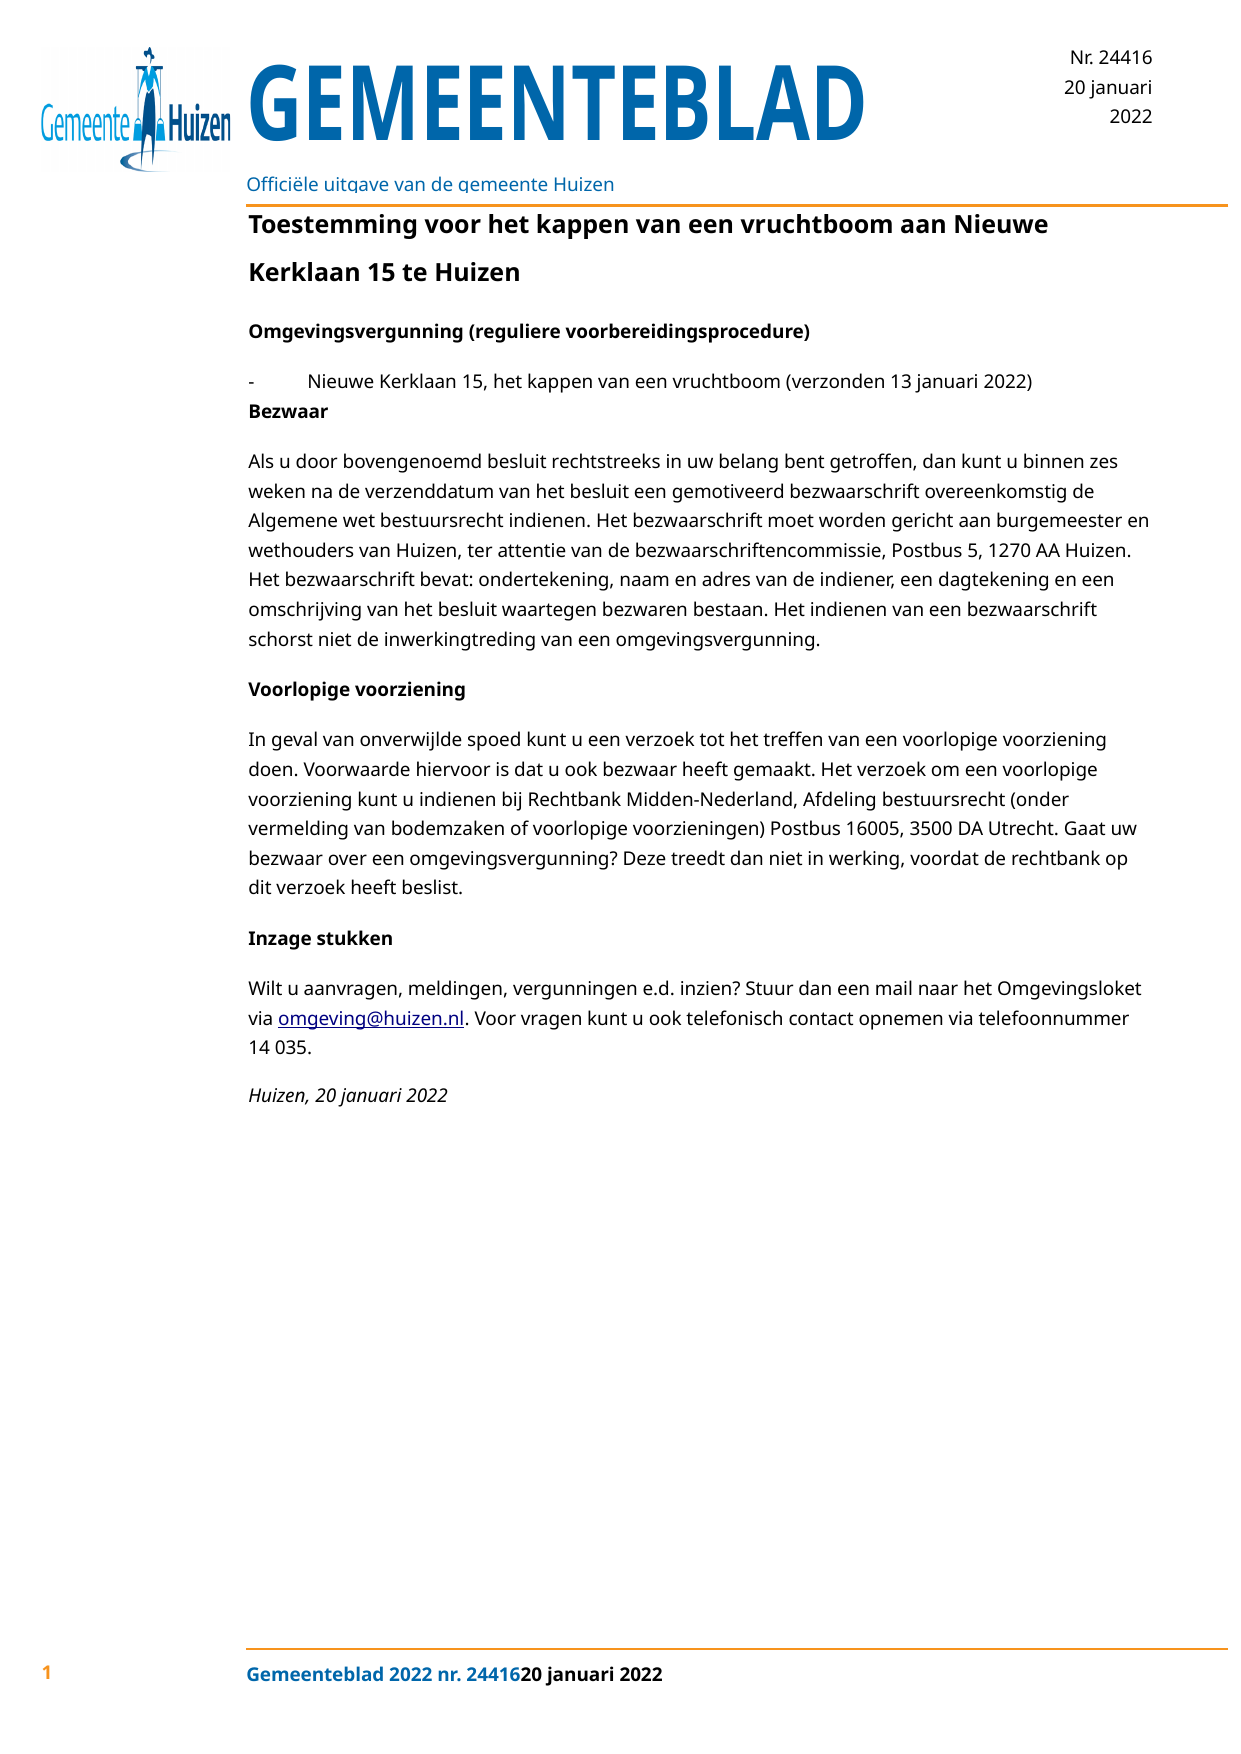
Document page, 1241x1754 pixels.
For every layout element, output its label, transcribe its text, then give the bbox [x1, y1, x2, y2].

text Bezwaar [248, 398, 1152, 424]
text Wilt u aanvragen, meldingen, vergunningen e.d. inzien? Stuur dan een mail naar het Omgevingsloket via omgeving@huizen.nl. Voor vragen kunt u ook telefonisch contact opnemen via telefoonnummer 14 035. [248, 975, 1152, 1060]
list Nieuwe Kerklaan 15, het kappen van een vruchtboom (verzonden 13 januari 2022) [248, 368, 1152, 394]
text Inzage stukken [248, 925, 1152, 951]
text Voorlopige voorziening [248, 676, 1152, 702]
text Toestemming voor het kappen van een vruchtboom aan Nieuwe Kerklaan 15 te Huizen [248, 207, 1152, 288]
text Omgevingsvergunning (reguliere voorbereidingsprocedure) [248, 318, 1152, 344]
text Huizen, 20 januari 2022 [248, 1082, 1152, 1108]
text In geval van onverwijlde spoed kunt u een verzoek tot het treffen van een voorlopige voorziening doen. Voorwaarde hiervoor is dat u ook bezwaar heeft gemaakt. Het verzoek om een voorlopige voorziening kunt u indienen bij Rechtbank Midden-Nederland, Afdeling bestuursrecht (onder vermelding van bodemzaken of voorlopige voorzieningen) Postbus 16005, 3500 DA Utrecht. Gaat uw bezwaar over een omgevingsvergunning? Deze treedt dan niet in werking, voordat de rechtbank op dit verzoek heeft beslist. [248, 727, 1152, 900]
text Als u door bovengenoemd besluit rechtstreeks in uw belang bent getroffen, dan kunt u binnen zes weken na de verzenddatum van het besluit een gemotiveerd bezwaarschrift overeenkomstig de Algemene wet bestuursrecht indienen. Het bezwaarschrift moet worden gericht aan burgemeester en wethouders van Huizen, ter attentie van de bezwaarschriftencommissie, Postbus 5, 1270 AA Huizen. Het bezwaarschrift bevat: ondertekening, naam en adres van de indiener, een dagtekening en een omschrijving van het besluit waartegen bezwaren bestaan. Het indienen van een bezwaarschrift schorst niet de inwerkingtreding van een omgevingsvergunning. [248, 448, 1152, 652]
picture [41, 47, 231, 172]
